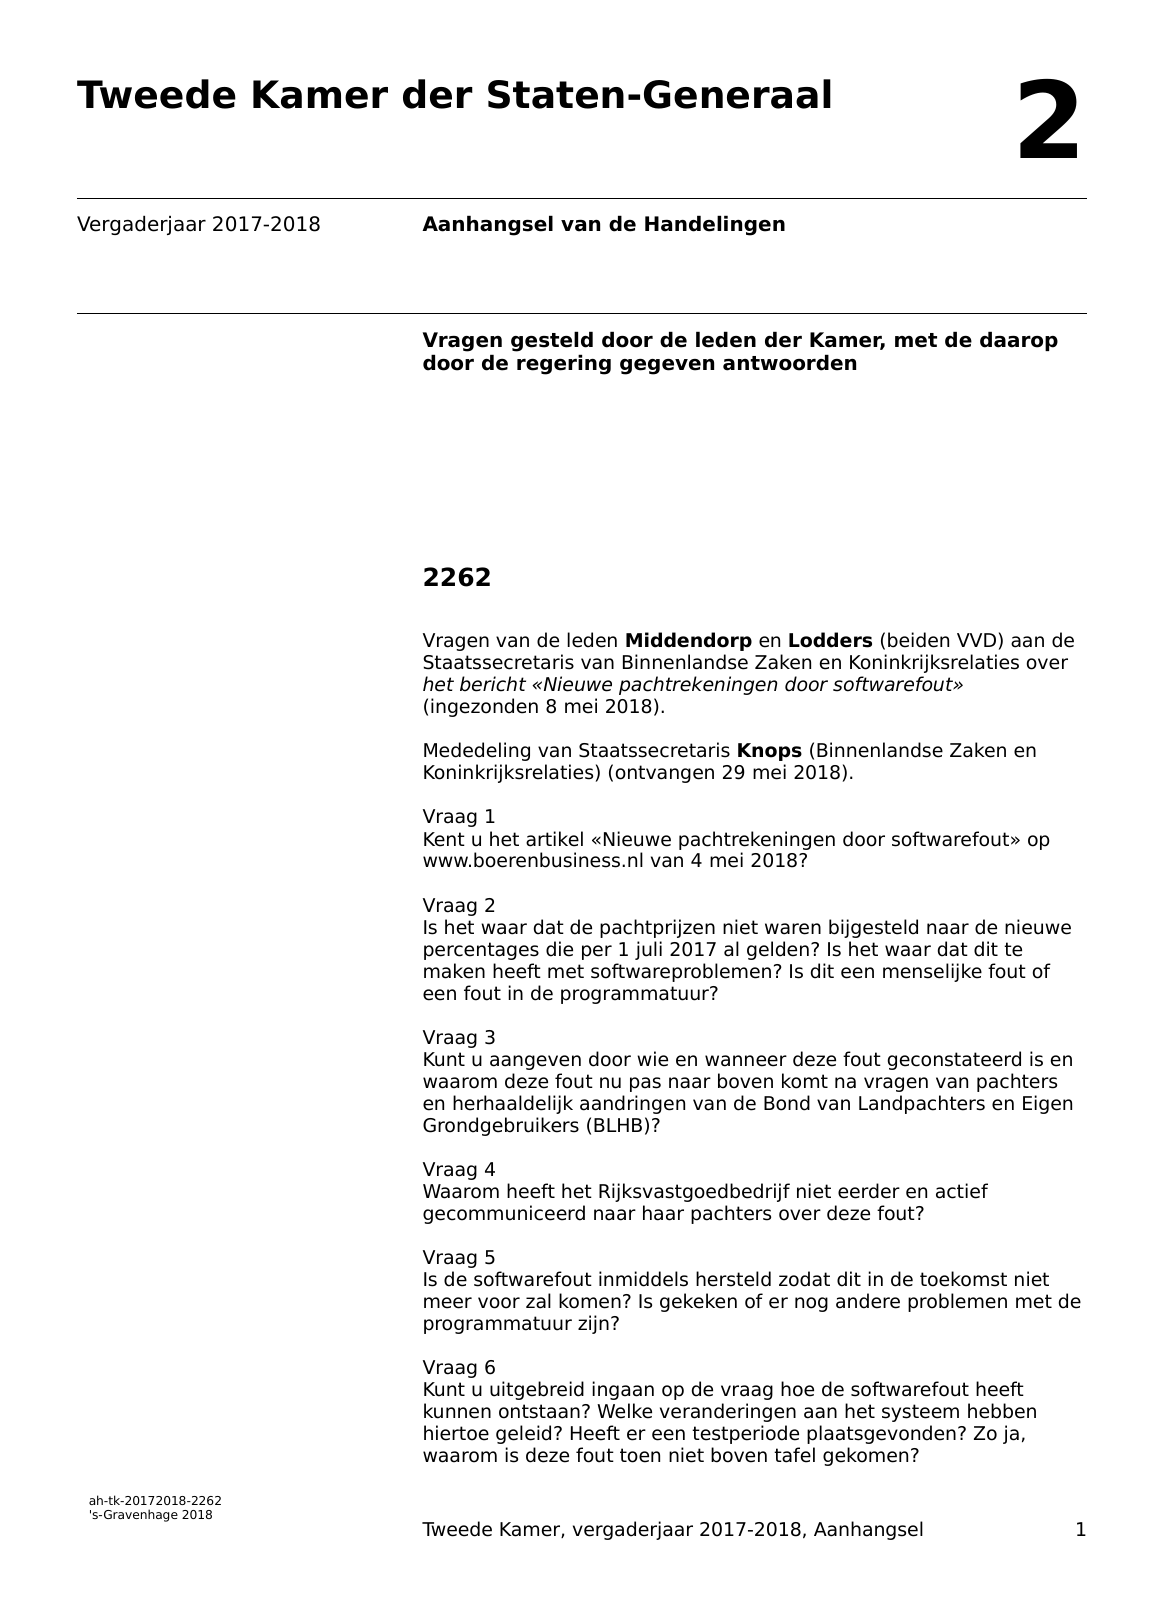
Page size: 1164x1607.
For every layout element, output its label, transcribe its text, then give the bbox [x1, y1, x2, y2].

text Vraag 6 [422, 1357, 1087, 1379]
text Vraag 4 [422, 1159, 1087, 1181]
text Kunt u aangeven door wie en wanneer deze fout geconstateerd is en waarom deze fout nu pas naar boven komt na vragen van pachters en herhaaldelijk aandringen van de Bond van Landpachters en Eigen Grondgebruikers (BLHB)? [422, 1049, 1087, 1137]
text Vraag 1 [422, 806, 1087, 828]
text Kent u het artikel «Nieuwe pachtrekeningen door softwarefout» op www.boerenbusiness.nl van 4 mei 2018? [422, 828, 1087, 872]
table_cell Vragen gesteld door de leden der Kamer, met de daarop door de regering gegeven antwoorden [422, 314, 1087, 375]
text 's-Gravenhage 2018 [88, 1508, 323, 1522]
text Vraag 5 [422, 1247, 1087, 1269]
text Waarom heeft het Rijksvastgoedbedrijf niet eerder en actief gecommuniceerd naar haar pachters over deze fout? [422, 1181, 1087, 1225]
text Vragen van de leden Middendorp en Lodders (beiden VVD) aan de Staatssecretaris van Binnenlandse Zaken en Koninkrijksrelaties over het bericht «Nieuwe pachtrekeningen door softwarefout» (ingezonden 8 mei 2018). [422, 630, 1087, 718]
table_header 2 [886, 59, 1087, 198]
text ah-tk-20172018-2262 [88, 1494, 323, 1508]
text Kunt u uitgebreid ingaan op de vraag hoe de softwarefout heeft kunnen ontstaan? Welke veranderingen aan het systeem hebben hiertoe geleid? Heeft er een testperiode plaatsgevonden? Zo ja, waarom is deze fout toen niet boven tafel gekomen? [422, 1379, 1087, 1467]
text Vraag 3 [422, 1027, 1087, 1049]
table_header Tweede Kamer der Staten-Generaal [77, 59, 886, 198]
text Is het waar dat de pachtprijzen niet waren bijgesteld naar de nieuwe percentages die per 1 juli 2017 al gelden? Is het waar dat dit te maken heeft met softwareproblemen? Is dit een menselijke fout of een fout in de programmatuur? [422, 917, 1087, 1004]
text Is de softwarefout inmiddels hersteld zodat dit in de toekomst niet meer voor zal komen? Is gekeken of er nog andere problemen met de programmatuur zijn? [422, 1269, 1087, 1335]
text 2262 [422, 563, 1087, 592]
table_cell Vergaderjaar 2017-2018 [77, 199, 422, 313]
text Mededeling van Staatssecretaris Knops (Binnenlandse Zaken en Koninkrijksrelaties) (ontvangen 29 mei 2018). [422, 740, 1087, 784]
table_cell [77, 314, 422, 375]
text Vraag 2 [422, 894, 1087, 917]
table_cell Aanhangsel van de Handelingen [422, 199, 1087, 313]
